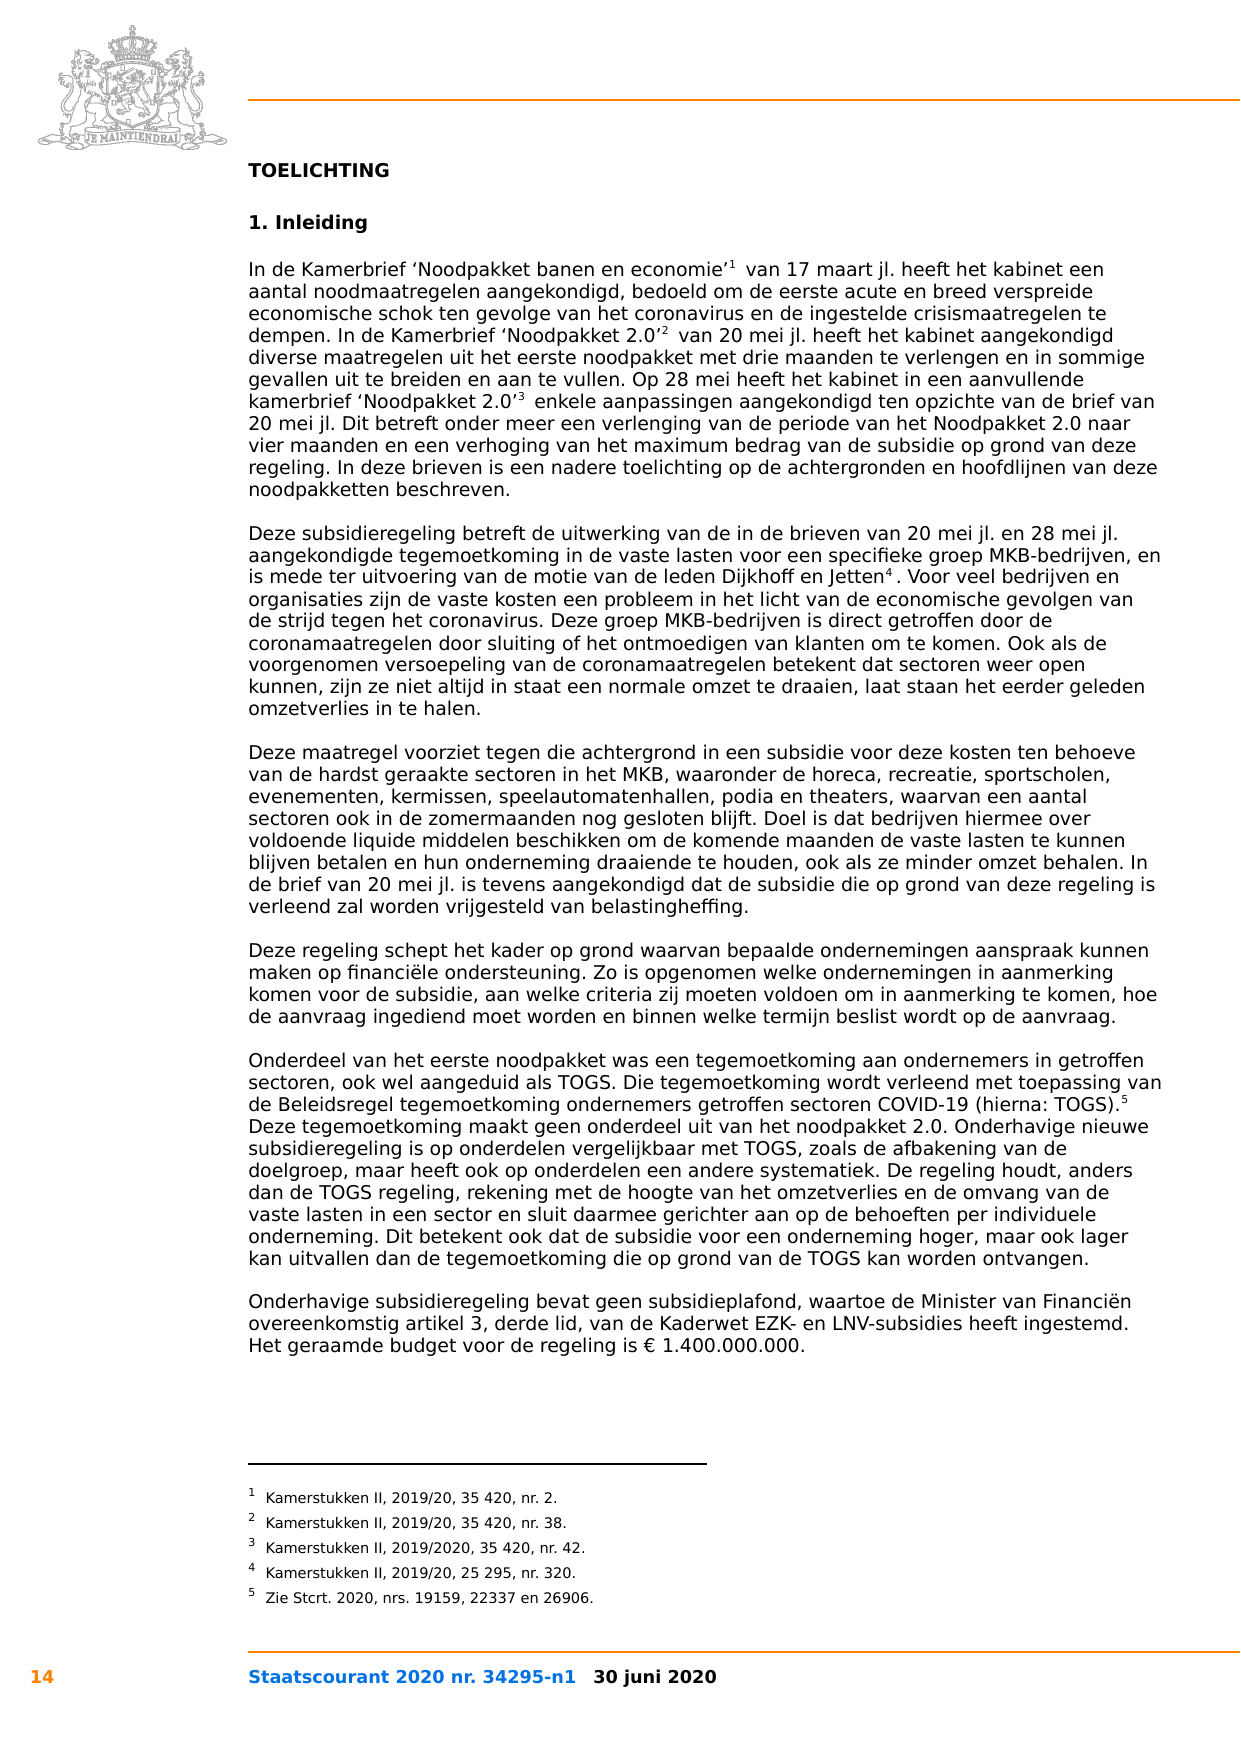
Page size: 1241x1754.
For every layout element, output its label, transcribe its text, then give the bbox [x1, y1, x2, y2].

text Zie Stcrt. 2020, nrs. 19159, 22337 en 26906. [248, 1586, 1163, 1608]
text Deze subsidieregeling betreft de uitwerking van de in de brieven van 20 mei jl. en 28 mei jl. aangekondigde tegemoetkoming in de vaste lasten voor een specifieke groep MKB-bedrijven, en is mede ter uitvoering van de motie van de leden Dijkhoff en Jetten. Voor veel bedrijven en organisaties zijn de vaste kosten een probleem in het licht van de economische gevolgen van de strijd tegen het coronavirus. Deze groep MKB-bedrijven is direct getroffen door de coronamaatregelen door sluiting of het ontmoedigen van klanten om te komen. Ook als de voorgenomen versoepeling van de coronamaatregelen betekent dat sectoren weer open kunnen, zijn ze niet altijd in staat een normale omzet te draaien, laat staan het eerder geleden omzetverlies in te halen. [248, 522, 1163, 720]
subtitle 1. Inleiding [248, 212, 1163, 234]
subtitle TOELICHTING [248, 160, 1163, 182]
text Kamerstukken II, 2019/20, 35 420, nr. 2. [248, 1486, 1163, 1508]
text Onderdeel van het eerste noodpakket was een tegemoetkoming aan ondernemers in getroffen sectoren, ook wel aangeduid als TOGS. Die tegemoetkoming wordt verleend met toepassing van de Beleidsregel tegemoetkoming ondernemers getroffen sectoren COVID-19 (hierna: TOGS). Deze tegemoetkoming maakt geen onderdeel uit van het noodpakket 2.0. Onderhavige nieuwe subsidieregeling is op onderdelen vergelijkbaar met TOGS, zoals de afbakening van de doelgroep, maar heeft ook op onderdelen een andere systematiek. De regeling houdt, anders dan de TOGS regeling, rekening met de hoogte van het omzetverlies en de omvang van de vaste lasten in een sector en sluit daarmee gerichter aan op de behoeften per individuele onderneming. Dit betekent ook dat de subsidie voor een onderneming hoger, maar ook lager kan uitvallen dan de tegemoetkoming die op grond van de TOGS kan worden ontvangen. [248, 1050, 1163, 1269]
text Kamerstukken II, 2019/2020, 35 420, nr. 42. [248, 1536, 1163, 1558]
picture [38, 25, 227, 150]
text Onderhavige subsidieregeling bevat geen subsidieplafond, waartoe de Minister van Financiën overeenkomstig artikel 3, derde lid, van de Kaderwet EZK- en LNV-subsidies heeft ingestemd. Het geraamde budget voor de regeling is € 1.400.000.000. [248, 1291, 1163, 1357]
text In de Kamerbrief ‘Noodpakket banen en economie’ van 17 maart jl. heeft het kabinet een aantal noodmaatregelen aangekondigd, bedoeld om de eerste acute en breed verspreide economische schok ten gevolge van het coronavirus en de ingestelde crisismaatregelen te dempen. In de Kamerbrief ‘Noodpakket 2.0’ van 20 mei jl. heeft het kabinet aangekondigd diverse maatregelen uit het eerste noodpakket met drie maanden te verlengen en in sommige gevallen uit te breiden en aan te vullen. Op 28 mei heeft het kabinet in een aanvullende kamerbrief ‘Noodpakket 2.0’ enkele aanpassingen aangekondigd ten opzichte van de brief van 20 mei jl. Dit betreft onder meer een verlenging van de periode van het Noodpakket 2.0 naar vier maanden en een verhoging van het maximum bedrag van de subsidie op grond van deze regeling. In deze brieven is een nadere toelichting op de achtergronden en hoofdlijnen van deze noodpakketten beschreven. [248, 259, 1163, 501]
text Kamerstukken II, 2019/20, 35 420, nr. 38. [248, 1511, 1163, 1533]
text Deze regeling schept het kader op grond waarvan bepaalde ondernemingen aanspraak kunnen maken op financiële ondersteuning. Zo is opgenomen welke ondernemingen in aanmerking komen voor de subsidie, aan welke criteria zij moeten voldoen om in aanmerking te komen, hoe de aanvraag ingediend moet worden en binnen welke termijn beslist wordt op de aanvraag. [248, 940, 1163, 1028]
text Deze maatregel voorziet tegen die achtergrond in een subsidie voor deze kosten ten behoeve van de hardst geraakte sectoren in het MKB, waaronder de horeca, recreatie, sportscholen, evenementen, kermissen, speelautomatenhallen, podia en theaters, waarvan een aantal sectoren ook in de zomermaanden nog gesloten blijft. Doel is dat bedrijven hiermee over voldoende liquide middelen beschikken om de komende maanden de vaste lasten te kunnen blijven betalen en hun onderneming draaiende te houden, ook als ze minder omzet behalen. In de brief van 20 mei jl. is tevens aangekondigd dat de subsidie die op grond van deze regeling is verleend zal worden vrijgesteld van belastingheffing. [248, 742, 1163, 918]
text Kamerstukken II, 2019/20, 25 295, nr. 320. [248, 1561, 1163, 1583]
